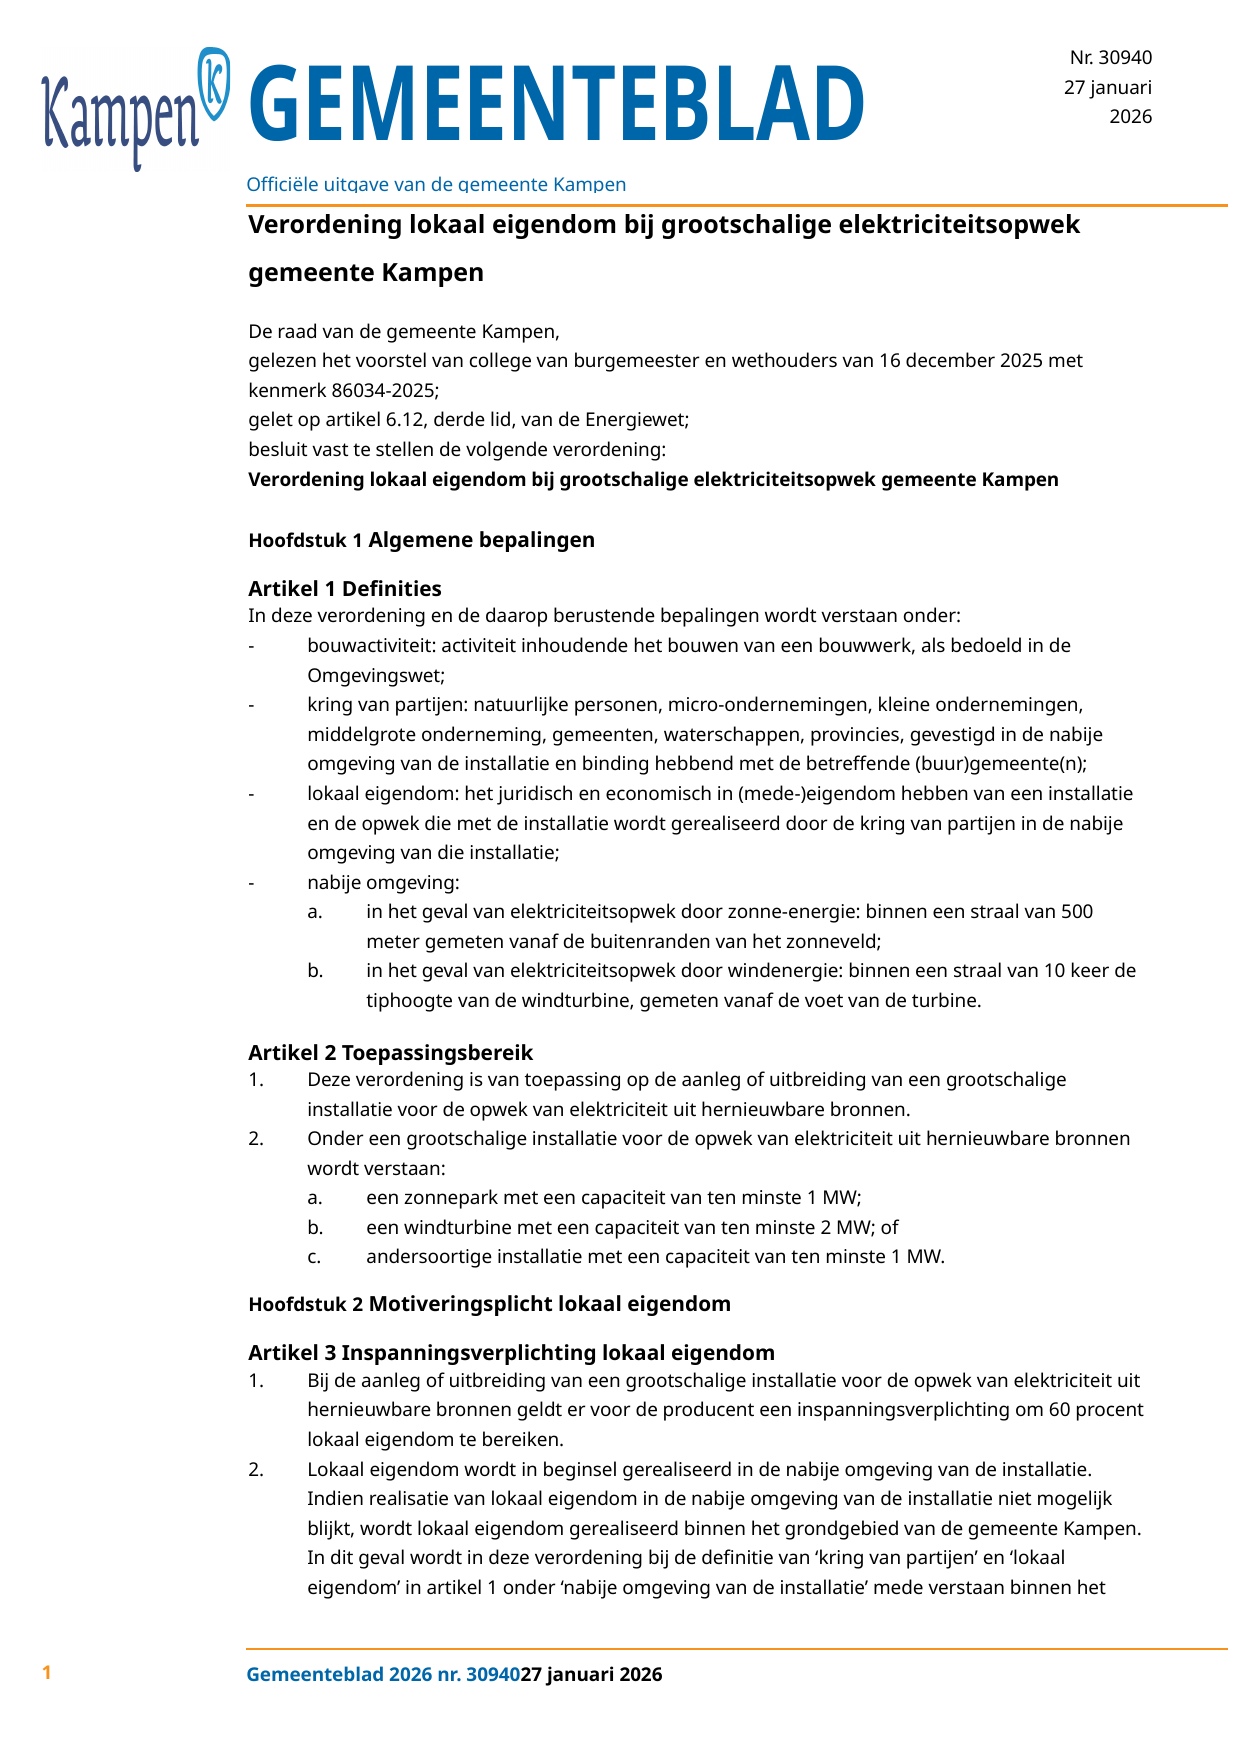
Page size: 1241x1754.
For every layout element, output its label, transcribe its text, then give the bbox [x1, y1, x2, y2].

list nabije omgeving: [248, 869, 1152, 895]
text Verordening lokaal eigendom bij grootschalige elektriciteitsopwek gemeente Kampen [248, 207, 1152, 288]
picture [41, 47, 231, 172]
list bouwactiviteit: activiteit inhoudende het bouwen van een bouwwerk, als bedoeld in de Omgevingswet; [248, 632, 1152, 688]
text gelezen het voorstel van college van burgemeester en wethouders van 16 december 2025 met kenmerk 86034-2025; [248, 347, 1152, 403]
list een windturbine met een capaciteit van ten minste 2 MW; of [307, 1214, 1152, 1240]
list andersoortige installatie met een capaciteit van ten minste 1 MW. [307, 1244, 1152, 1269]
list Bij de aanleg of uitbreiding van een grootschalige installatie voor de opwek van elektriciteit uit hernieuwbare bronnen geldt er voor de producent een inspanningsverplichting om 60 procent lokaal eigendom te bereiken. [248, 1367, 1152, 1452]
text gelet op artikel 6.12, derde lid, van de Energiewet; [248, 407, 1152, 432]
list in het geval van elektriciteitsopwek door zonne-energie: binnen een straal van 500 meter gemeten vanaf de buitenranden van het zonneveld; [307, 898, 1152, 954]
list lokaal eigendom: het juridisch en economisch in (mede-)eigendom hebben van een installatie en de opwek die met de installatie wordt gerealiseerd door de kring van partijen in de nabije omgeving van die installatie; [248, 780, 1152, 865]
text De raad van de gemeente Kampen, [248, 318, 1152, 344]
text Artikel 1 Definities [248, 574, 1152, 603]
text Artikel 3 Inspanningsverplichting lokaal eigendom [248, 1338, 1152, 1367]
list in het geval van elektriciteitsopwek door windenergie: binnen een straal van 10 keer de tiphoogte van de windturbine, gemeten vanaf de voet van de turbine. [307, 958, 1152, 1013]
text Artikel 2 Toepassingsbereik [248, 1038, 1152, 1066]
list Onder een grootschalige installatie voor de opwek van elektriciteit uit hernieuwbare bronnen wordt verstaan: [248, 1125, 1152, 1181]
list een zonnepark met een capaciteit van ten minste 1 MW; [307, 1184, 1152, 1210]
text besluit vast te stellen de volgende verordening: [248, 436, 1152, 462]
text Hoofdstuk 2 Motiveringsplicht lokaal eigendom [248, 1289, 1152, 1318]
list Lokaal eigendom wordt in beginsel gerealiseerd in de nabije omgeving van de installatie. Indien realisatie van lokaal eigendom in de nabije omgeving van de installatie niet mogelijk blijkt, wordt lokaal eigendom gerealiseerd binnen het grondgebied van de gemeente Kampen. In dit geval wordt in deze verordening bij de definitie van ‘kring van partijen’ en ‘lokaal eigendom’ in artikel 1 onder ‘nabije omgeving van de installatie’ mede verstaan binnen het [248, 1456, 1152, 1600]
text In deze verordening en de daarop berustende bepalingen wordt verstaan onder: [248, 603, 1152, 628]
list kring van partijen: natuurlijke personen, micro-ondernemingen, kleine ondernemingen, middelgrote onderneming, gemeenten, waterschappen, provincies, gevestigd in de nabije omgeving van de installatie en binding hebbend met de betreffende (buur)gemeente(n); [248, 691, 1152, 776]
text Verordening lokaal eigendom bij grootschalige elektriciteitsopwek gemeente Kampen [248, 466, 1152, 492]
list Deze verordening is van toepassing op de aanleg of uitbreiding van een grootschalige installatie voor de opwek van elektriciteit uit hernieuwbare bronnen. [248, 1066, 1152, 1121]
text Hoofdstuk 1 Algemene bepalingen [248, 525, 1152, 553]
